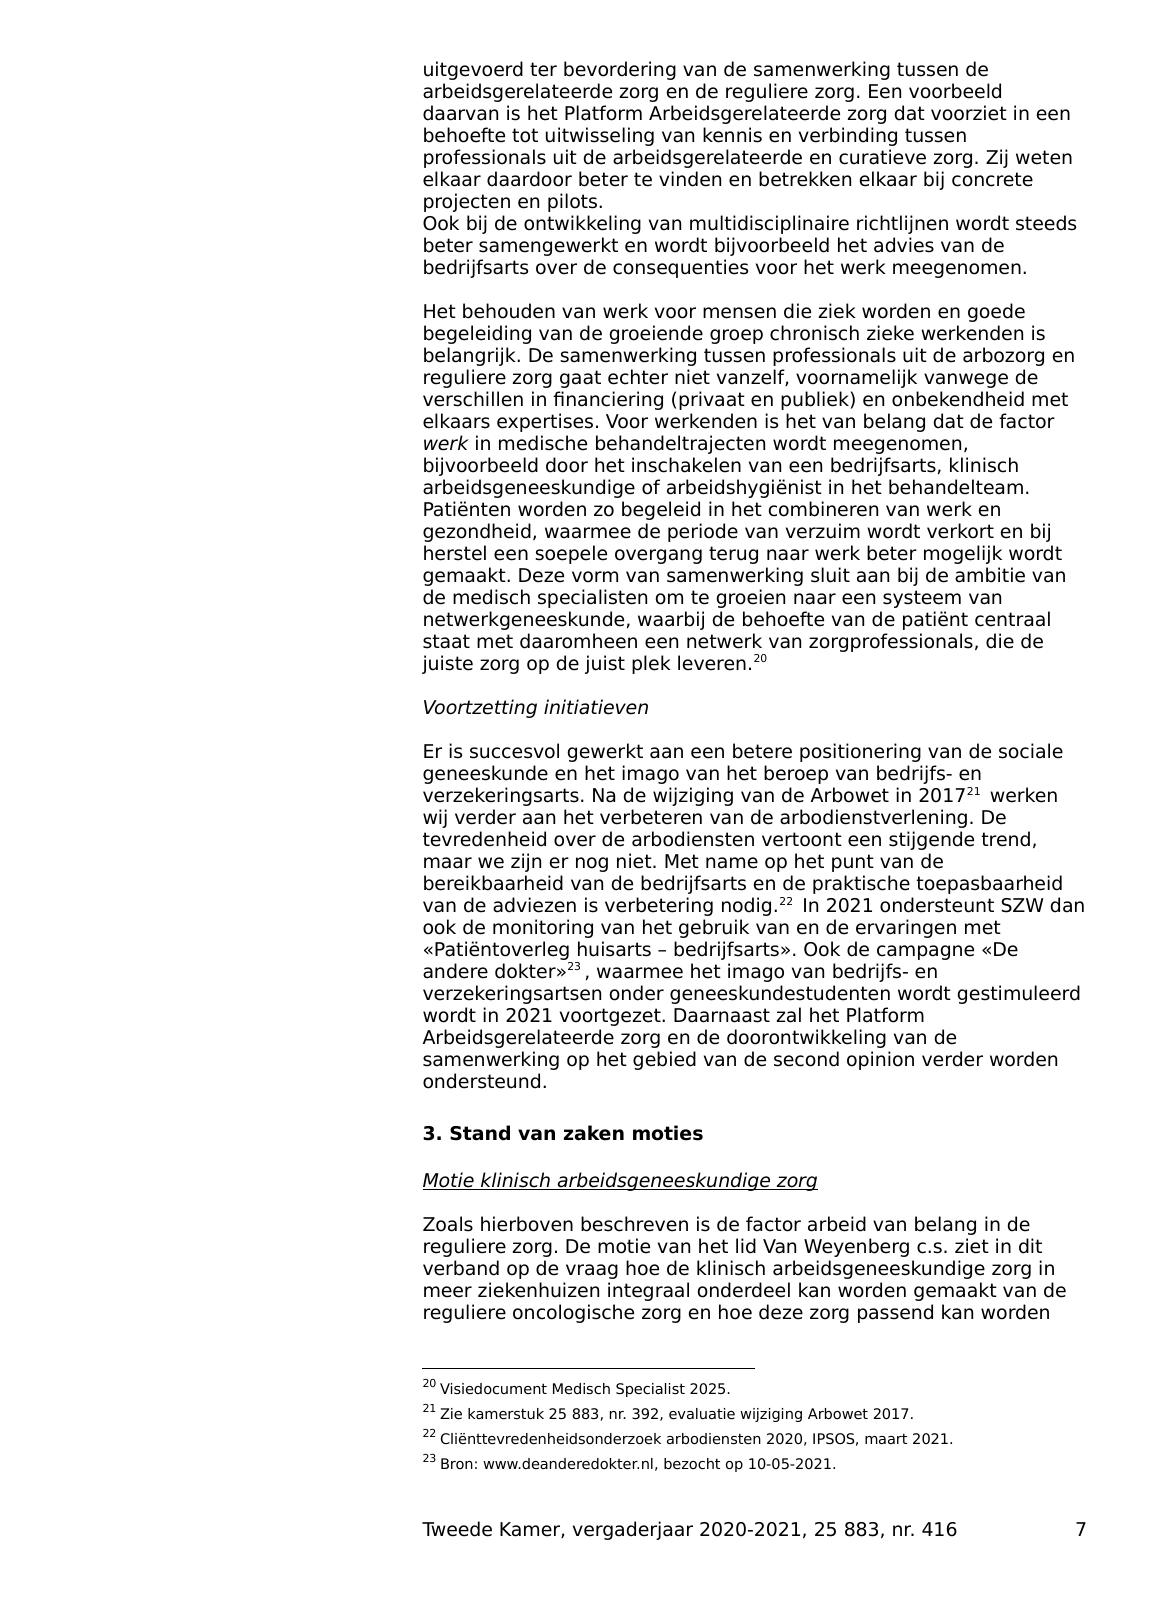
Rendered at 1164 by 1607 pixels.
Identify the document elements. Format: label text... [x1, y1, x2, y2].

subtitle Voortzetting initiatieven [422, 697, 1087, 719]
text Bron: www.deanderedokter.nl, bezocht op 10-05-2021. [422, 1452, 1087, 1474]
text Het behouden van werk voor mensen die ziek worden en goede begeleiding van de groeiende groep chronisch zieke werkenden is belangrijk. De samenwerking tussen professionals uit de arbozorg en reguliere zorg gaat echter niet vanzelf, voornamelijk vanwege de verschillen in financiering (privaat en publiek) en onbekendheid met elkaars expertises. Voor werkenden is het van belang dat de factor werk in medische behandeltrajecten wordt meegenomen, bijvoorbeeld door het inschakelen van een bedrijfsarts, klinisch arbeidsgeneeskundige of arbeidshygiënist in het behandelteam. Patiënten worden zo begeleid in het combineren van werk en gezondheid, waarmee de periode van verzuim wordt verkort en bij herstel een soepele overgang terug naar werk beter mogelijk wordt gemaakt. Deze vorm van samenwerking sluit aan bij de ambitie van de medisch specialisten om te groeien naar een systeem van netwerkgeneeskunde, waarbij de behoefte van de patiënt centraal staat met daaromheen een netwerk van zorgprofessionals, die de juiste zorg op de juist plek leveren. [422, 301, 1087, 675]
text Visiedocument Medisch Specialist 2025. [422, 1377, 1087, 1399]
text uitgevoerd ter bevordering van de samenwerking tussen de arbeidsgerelateerde zorg en de reguliere zorg. Een voorbeeld daarvan is het Platform Arbeidsgerelateerde zorg dat voorziet in een behoefte tot uitwisseling van kennis en verbinding tussen professionals uit de arbeidsgerelateerde en curatieve zorg. Zij weten elkaar daardoor beter te vinden en betrekken elkaar bij concrete projecten en pilots. [422, 59, 1087, 213]
text Er is succesvol gewerkt aan een betere positionering van de sociale geneeskunde en het imago van het beroep van bedrijfs- en verzekeringsarts. Na de wijziging van de Arbowet in 2017 werken wij verder aan het verbeteren van de arbodienstverlening. De tevredenheid over de arbodiensten vertoont een stijgende trend, maar we zijn er nog niet. Met name op het punt van de bereikbaarheid van de bedrijfsarts en de praktische toepasbaarheid van de adviezen is verbetering nodig. In 2021 ondersteunt SZW dan ook de monitoring van het gebruik van en de ervaringen met «Patiëntoverleg huisarts – bedrijfsarts». Ook de campagne «De andere dokter», waarmee het imago van bedrijfs- en verzekeringsartsen onder geneeskundestudenten wordt gestimuleerd wordt in 2021 voortgezet. Daarnaast zal het Platform Arbeidsgerelateerde zorg en de doorontwikkeling van de samenwerking op het gebied van de second opinion verder worden ondersteund. [422, 741, 1087, 1093]
text Zie kamerstuk 25 883, nr. 392, evaluatie wijziging Arbowet 2017. [422, 1402, 1087, 1424]
subtitle 3. Stand van zaken moties [422, 1123, 1087, 1145]
text Cliënttevredenheidsonderzoek arbodiensten 2020, IPSOS, maart 2021. [422, 1427, 1087, 1449]
text Ook bij de ontwikkeling van multidisciplinaire richtlijnen wordt steeds beter samengewerkt en wordt bijvoorbeeld het advies van de bedrijfsarts over de consequenties voor het werk meegenomen. [422, 213, 1087, 279]
subtitle Motie klinisch arbeidsgeneeskundige zorg [422, 1170, 1087, 1192]
text Zoals hierboven beschreven is de factor arbeid van belang in de reguliere zorg. De motie van het lid Van Weyenberg c.s. ziet in dit verband op de vraag hoe de klinisch arbeidsgeneeskundige zorg in meer ziekenhuizen integraal onderdeel kan worden gemaakt van de reguliere oncologische zorg en hoe deze zorg passend kan worden [422, 1214, 1087, 1324]
